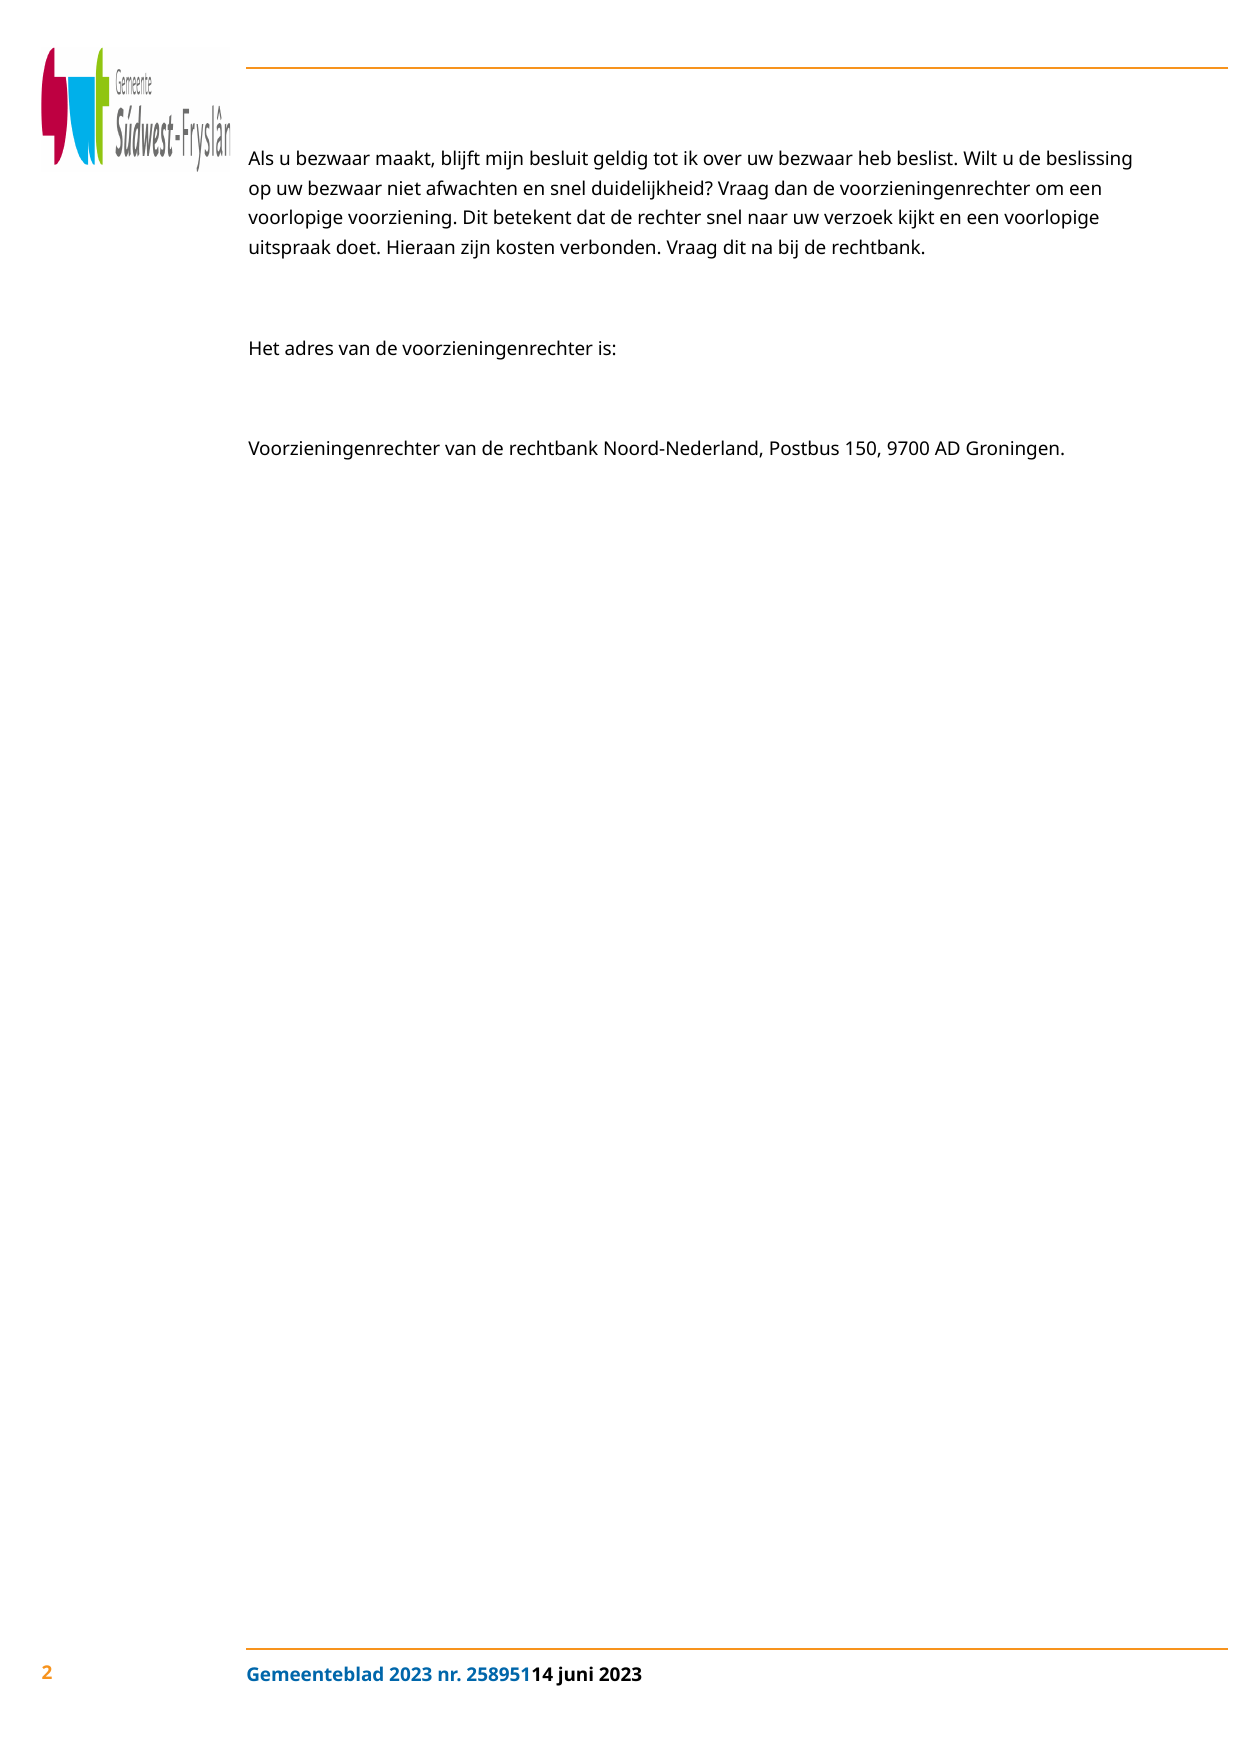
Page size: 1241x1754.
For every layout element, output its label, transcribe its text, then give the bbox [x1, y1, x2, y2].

picture [41, 47, 231, 172]
text Voorzieningenrechter van de rechtbank Noord-Nederland, Postbus 150, 9700 AD Groningen. [248, 436, 1152, 461]
text Als u bezwaar maakt, blijft mijn besluit geldig tot ik over uw bezwaar heb beslist. Wilt u de beslissing op uw bezwaar niet afwachten en snel duidelijkheid? Vraag dan de voorzieningenrechter om een voorlopige voorziening. Dit betekent dat de rechter snel naar uw verzoek kijkt en een voorlopige uitspraak doet. Hieraan zijn kosten verbonden. Vraag dit na bij de rechtbank. [248, 145, 1152, 260]
text Het adres van de voorzieningenrechter is: [248, 335, 1152, 361]
